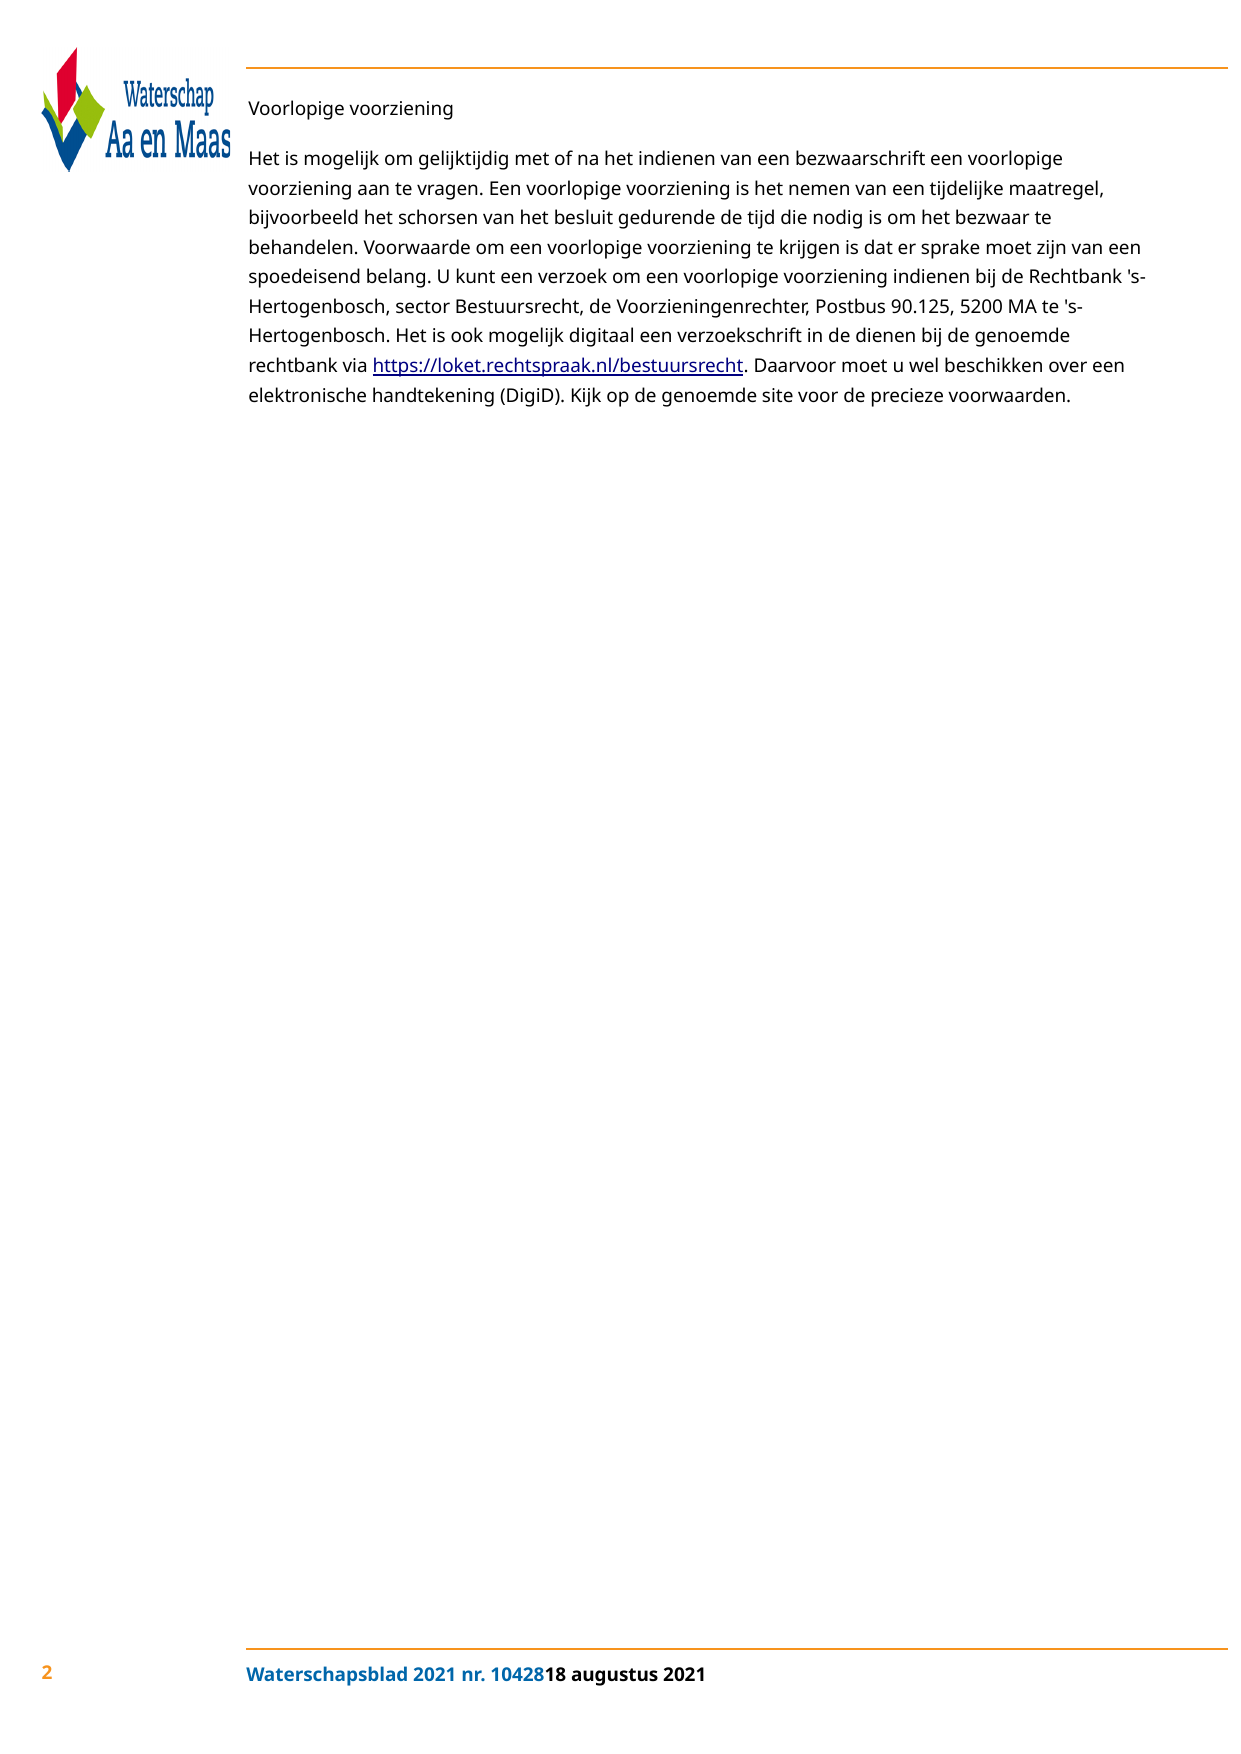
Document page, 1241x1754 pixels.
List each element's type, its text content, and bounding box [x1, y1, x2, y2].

picture [41, 47, 231, 172]
text Het is mogelijk om gelijktijdig met of na het indienen van een bezwaarschrift een voorlopige voorziening aan te vragen. Een voorlopige voorziening is het nemen van een tijdelijke maatregel, bijvoorbeeld het schorsen van het besluit gedurende de tijd die nodig is om het bezwaar te behandelen. Voorwaarde om een voorlopige voorziening te krijgen is dat er sprake moet zijn van een spoedeisend belang. U kunt een verzoek om een voorlopige voorziening indienen bij de Rechtbank 's-Hertogenbosch, sector Bestuursrecht, de Voorzieningenrechter, Postbus 90.125, 5200 MA te 's-Hertogenbosch. Het is ook mogelijk digitaal een verzoekschrift in de dienen bij de genoemde rechtbank via https://loket.rechtspraak.nl/bestuursrecht. Daarvoor moet u wel beschikken over een elektronische handtekening (DigiD). Kijk op de genoemde site voor de precieze voorwaarden. [248, 145, 1152, 408]
text Voorlopige voorziening [248, 95, 1152, 121]
